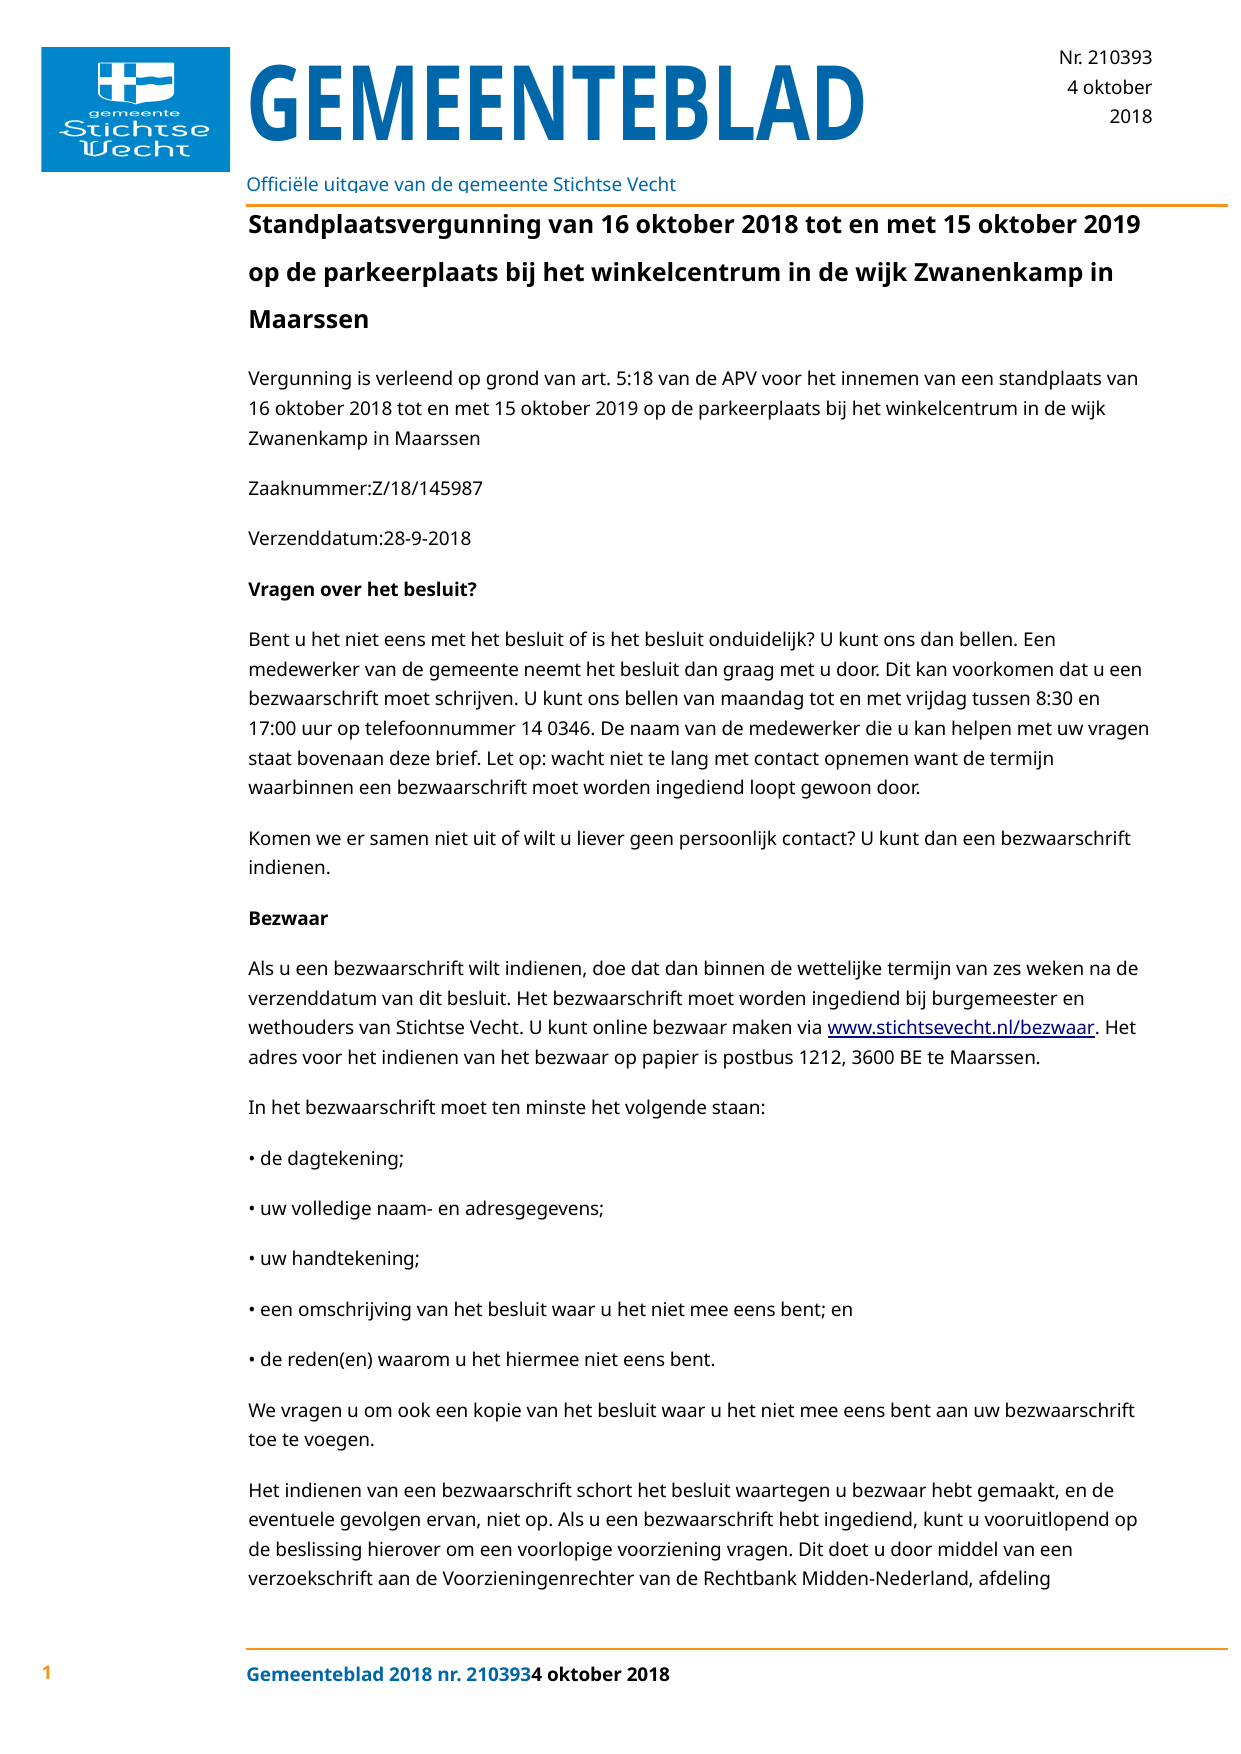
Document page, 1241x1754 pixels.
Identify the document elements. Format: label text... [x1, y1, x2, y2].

text Standplaatsvergunning van 16 oktober 2018 tot en met 15 oktober 2019 op de parkeerplaats bij het winkelcentrum in de wijk Zwanenkamp in Maarssen [248, 207, 1152, 336]
text Verzenddatum:28-9-2018 [248, 526, 1152, 551]
picture [99, 63, 135, 101]
text Bezwaar [248, 905, 1152, 930]
picture [137, 63, 174, 103]
text Als u een bezwaarschrift wilt indienen, doe dat dan binnen de wettelijke termijn van zes weken na de verzenddatum van dit besluit. Het bezwaarschrift moet worden ingediend bij burgemeester en wethouders van Stichtse Vecht. U kunt online bezwaar maken via www.stichtsevecht.nl/bezwaar. Het adres voor het indienen van het bezwaar op papier is postbus 1212, 3600 BE te Maarssen. [248, 955, 1152, 1069]
text Het indienen van een bezwaarschrift schort het besluit waartegen u bezwaar hebt gemaakt, en de eventuele gevolgen ervan, niet op. Als u een bezwaarschrift hebt ingediend, kunt u vooruitlopend op de beslissing hierover om een voorlopige voorziening vragen. Dit doet u door middel van een verzoekschrift aan de Voorzieningenrechter van de Rechtbank Midden-Nederland, afdeling [248, 1477, 1152, 1591]
text In het bezwaarschrift moet ten minste het volgende staan: [248, 1094, 1152, 1120]
text We vragen u om ook een kopie van het besluit waar u het niet mee eens bent aan uw bezwaarschrift toe te voegen. [248, 1397, 1152, 1452]
text Komen we er samen niet uit of wilt u liever geen persoonlijk contact? U kunt dan een bezwaarschrift indienen. [248, 825, 1152, 880]
text • uw handtekening; [248, 1246, 1152, 1271]
text Vergunning is verleend op grond van art. 5:18 van de APV voor het innemen van een standplaats van 16 oktober 2018 tot en met 15 oktober 2019 op de parkeerplaats bij het winkelcentrum in de wijk Zwanenkamp in Maarssen [248, 366, 1152, 450]
text • uw volledige naam- en adresgegevens; [248, 1195, 1152, 1221]
text Zaaknummer:Z/18/145987 [248, 475, 1152, 501]
text • de dagtekening; [248, 1145, 1152, 1170]
text Vragen over het besluit? [248, 576, 1152, 602]
text • een omschrijving van het besluit waar u het niet mee eens bent; en [248, 1296, 1152, 1322]
text • de reden(en) waarom u het hiermee niet eens bent. [248, 1346, 1152, 1372]
text Bent u het niet eens met het besluit of is het besluit onduidelijk? U kunt ons dan bellen. Een medewerker van de gemeente neemt het besluit dan graag met u door. Dit kan voorkomen dat u een bezwaarschrift moet schrijven. U kunt ons bellen van maandag tot en met vrijdag tussen 8:30 en 17:00 uur op telefoonnummer 14 0346. De naam van de medewerker die u kan helpen met uw vragen staat bovenaan deze brief. Let op: wacht niet te lang met contact opnemen want de termijn waarbinnen een bezwaarschrift moet worden ingediend loopt gewoon door. [248, 626, 1152, 800]
